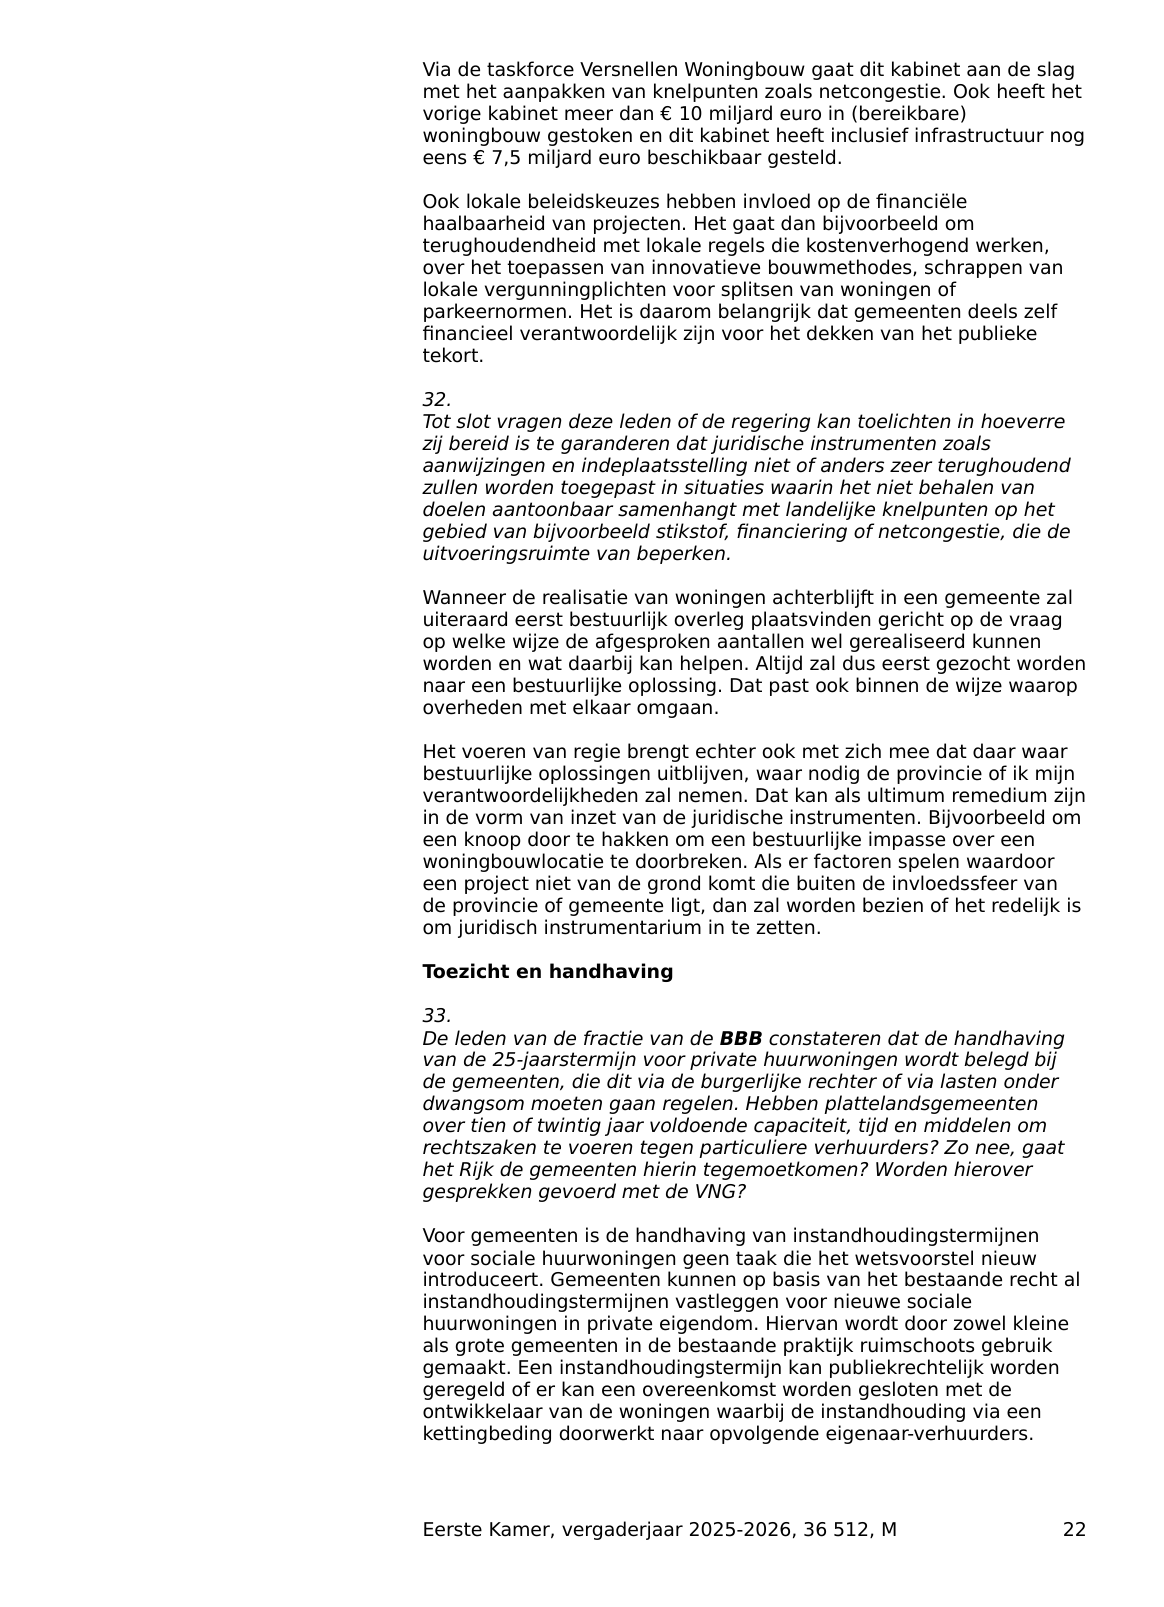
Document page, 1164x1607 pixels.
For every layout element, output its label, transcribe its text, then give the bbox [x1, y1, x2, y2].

text Ook lokale beleidskeuzes hebben invloed op de financiële haalbaarheid van projecten. Het gaat dan bijvoorbeeld om terughoudendheid met lokale regels die kostenverhogend werken, over het toepassen van innovatieve bouwmethodes, schrappen van lokale vergunningplichten voor splitsen van woningen of parkeernormen. Het is daarom belangrijk dat gemeenten deels zelf financieel verantwoordelijk zijn voor het dekken van het publieke tekort. [422, 191, 1087, 367]
text 33. [422, 1005, 1087, 1027]
subtitle Toezicht en handhaving [422, 961, 1087, 983]
text De leden van de fractie van de BBB constateren dat de handhaving van de 25-jaarstermijn voor private huurwoningen wordt belegd bij de gemeenten, die dit via de burgerlijke rechter of via lasten onder dwangsom moeten gaan regelen. Hebben plattelandsgemeenten over tien of twintig jaar voldoende capaciteit, tijd en middelen om rechtszaken te voeren tegen particuliere verhuurders? Zo nee, gaat het Rijk de gemeenten hierin tegemoetkomen? Worden hierover gesprekken gevoerd met de VNG? [422, 1027, 1087, 1203]
text Het voeren van regie brengt echter ook met zich mee dat daar waar bestuurlijke oplossingen uitblijven, waar nodig de provincie of ik mijn verantwoordelijkheden zal nemen. Dat kan als ultimum remedium zijn in de vorm van inzet van de juridische instrumenten. Bijvoorbeeld om een knoop door te hakken om een bestuurlijke impasse over een woningbouwlocatie te doorbreken. Als er factoren spelen waardoor een project niet van de grond komt die buiten de invloedssfeer van de provincie of gemeente ligt, dan zal worden bezien of het redelijk is om juridisch instrumentarium in te zetten. [422, 741, 1087, 939]
text 32. [422, 389, 1087, 411]
text Wanneer de realisatie van woningen achterblijft in een gemeente zal uiteraard eerst bestuurlijk overleg plaatsvinden gericht op de vraag op welke wijze de afgesproken aantallen wel gerealiseerd kunnen worden en wat daarbij kan helpen. Altijd zal dus eerst gezocht worden naar een bestuurlijke oplossing. Dat past ook binnen de wijze waarop overheden met elkaar omgaan. [422, 587, 1087, 719]
text Via de taskforce Versnellen Woningbouw gaat dit kabinet aan de slag met het aanpakken van knelpunten zoals netcongestie. Ook heeft het vorige kabinet meer dan € 10 miljard euro in (bereikbare) woningbouw gestoken en dit kabinet heeft inclusief infrastructuur nog eens € 7,5 miljard euro beschikbaar gesteld. [422, 59, 1087, 169]
text Tot slot vragen deze leden of de regering kan toelichten in hoeverre zij bereid is te garanderen dat juridische instrumenten zoals aanwijzingen en indeplaatsstelling niet of anders zeer terughoudend zullen worden toegepast in situaties waarin het niet behalen van doelen aantoonbaar samenhangt met landelijke knelpunten op het gebied van bijvoorbeeld stikstof, financiering of netcongestie, die de uitvoeringsruimte van beperken. [422, 411, 1087, 565]
text Voor gemeenten is de handhaving van instandhoudingstermijnen voor sociale huurwoningen geen taak die het wetsvoorstel nieuw introduceert. Gemeenten kunnen op basis van het bestaande recht al instandhoudingstermijnen vastleggen voor nieuwe sociale huurwoningen in private eigendom. Hiervan wordt door zowel kleine als grote gemeenten in de bestaande praktijk ruimschoots gebruik gemaakt. Een instandhoudingstermijn kan publiekrechtelijk worden geregeld of er kan een overeenkomst worden gesloten met de ontwikkelaar van de woningen waarbij de instandhouding via een kettingbeding doorwerkt naar opvolgende eigenaar-verhuurders. [422, 1225, 1087, 1445]
